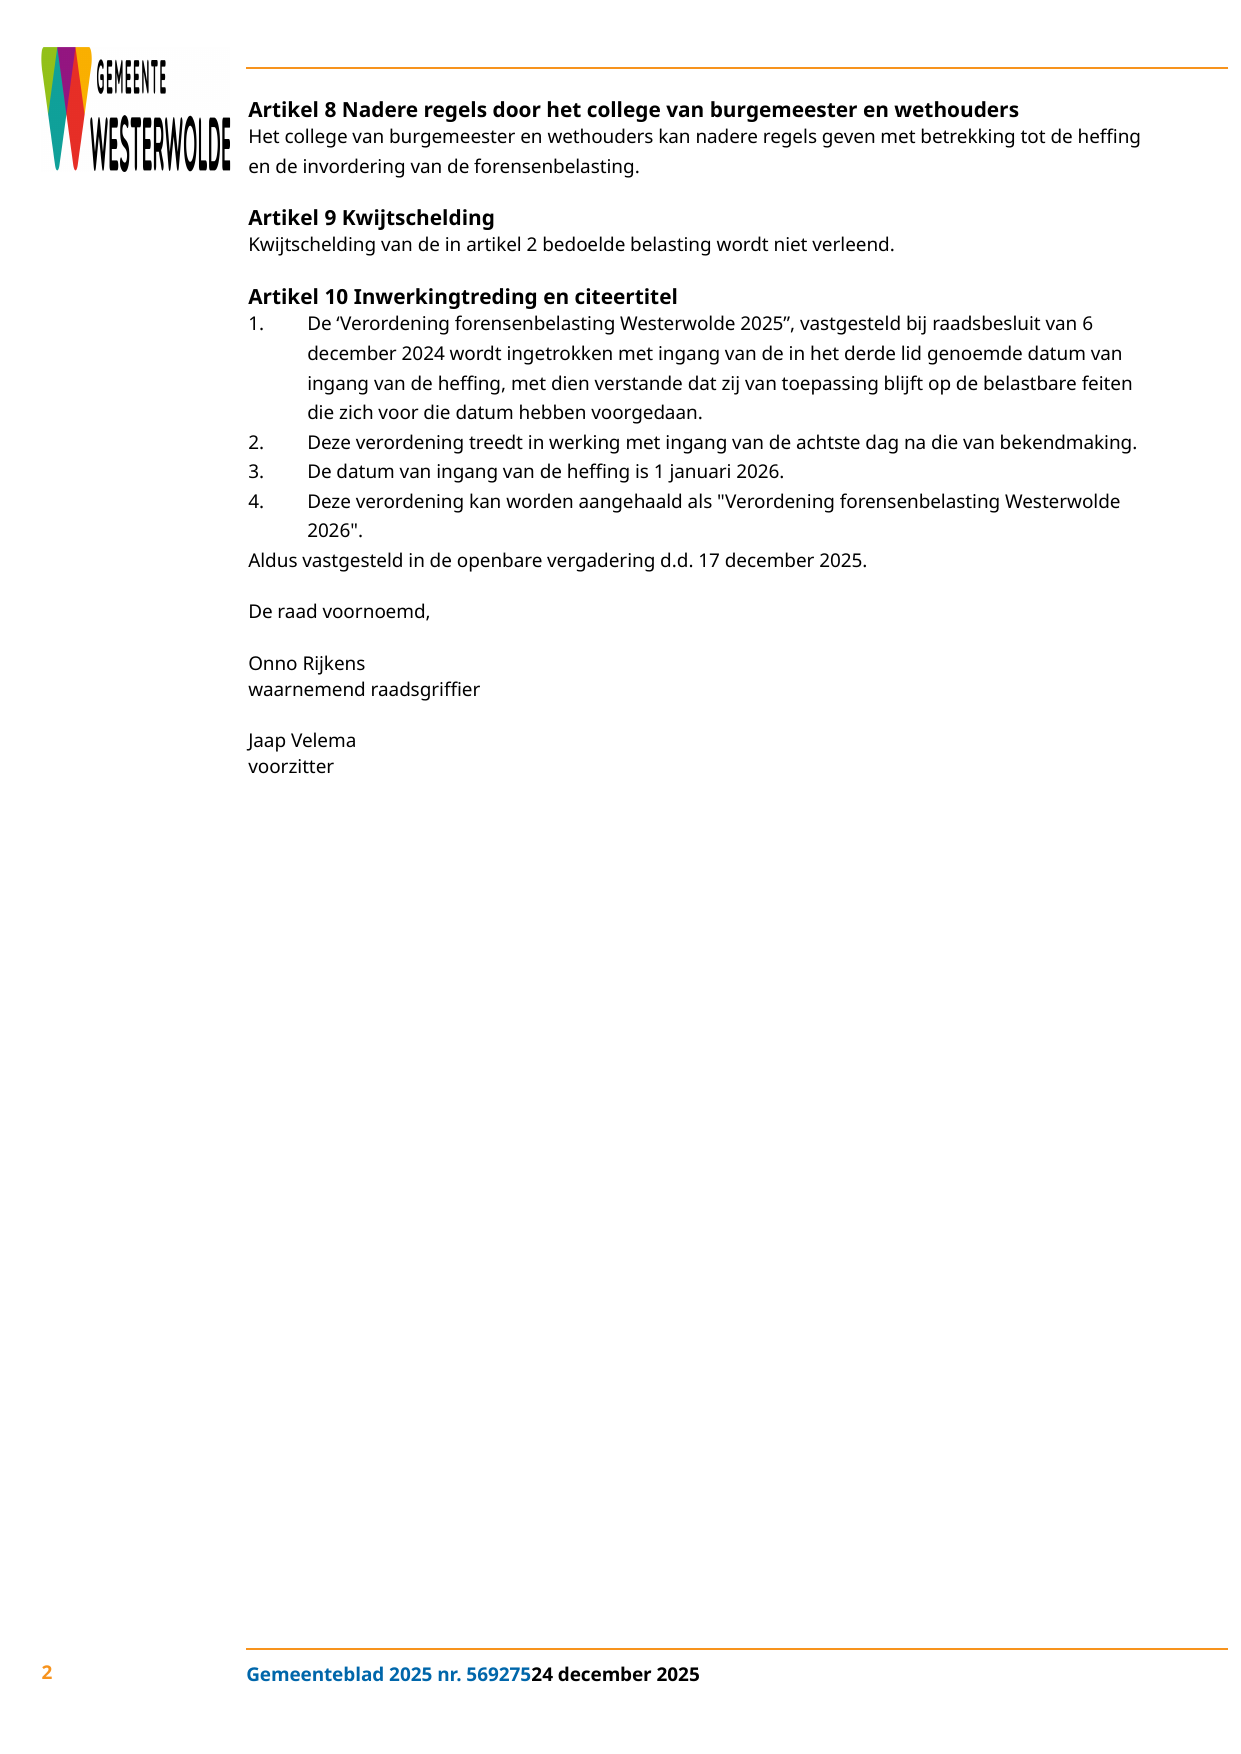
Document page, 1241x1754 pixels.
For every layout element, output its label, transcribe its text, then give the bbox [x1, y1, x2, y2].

list De ‘Verordening forensenbelasting Westerwolde 2025’’, vastgesteld bij raadsbesluit van 6 december 2024 wordt ingetrokken met ingang van de in het derde lid genoemde datum van ingang van de heffing, met dien verstande dat zij van toepassing blijft op de belastbare feiten die zich voor die datum hebben voorgedaan. [248, 311, 1152, 425]
text voorzitter [248, 753, 1152, 779]
text Artikel 10 Inwerkingtreding en citeertitel [248, 282, 1152, 311]
text Artikel 8 Nadere regels door het college van burgemeester en wethouders [248, 95, 1152, 123]
text Onno Rijkens [248, 650, 1152, 676]
text Artikel 9 Kwijtschelding [248, 203, 1152, 232]
list De datum van ingang van de heffing is 1 januari 2026. [248, 458, 1152, 484]
text Kwijtschelding van de in artikel 2 bedoelde belasting wordt niet verleend. [248, 232, 1152, 257]
text waarnemend raadsgriffier [248, 676, 1152, 702]
list Deze verordening treedt in werking met ingang van de achtste dag na die van bekendmaking. [248, 429, 1152, 454]
text Aldus vastgesteld in de openbare vergadering d.d. 17 december 2025. [248, 547, 1152, 573]
list Deze verordening kan worden aangehaald als "Verordening forensenbelasting Westerwolde 2026". [248, 488, 1152, 543]
text De raad voornoemd, [248, 599, 1152, 624]
text Het college van burgemeester en wethouders kan nadere regels geven met betrekking tot de heffing en de invordering van de forensenbelasting. [248, 123, 1152, 178]
picture [41, 47, 231, 172]
text Jaap Velema [248, 727, 1152, 753]
